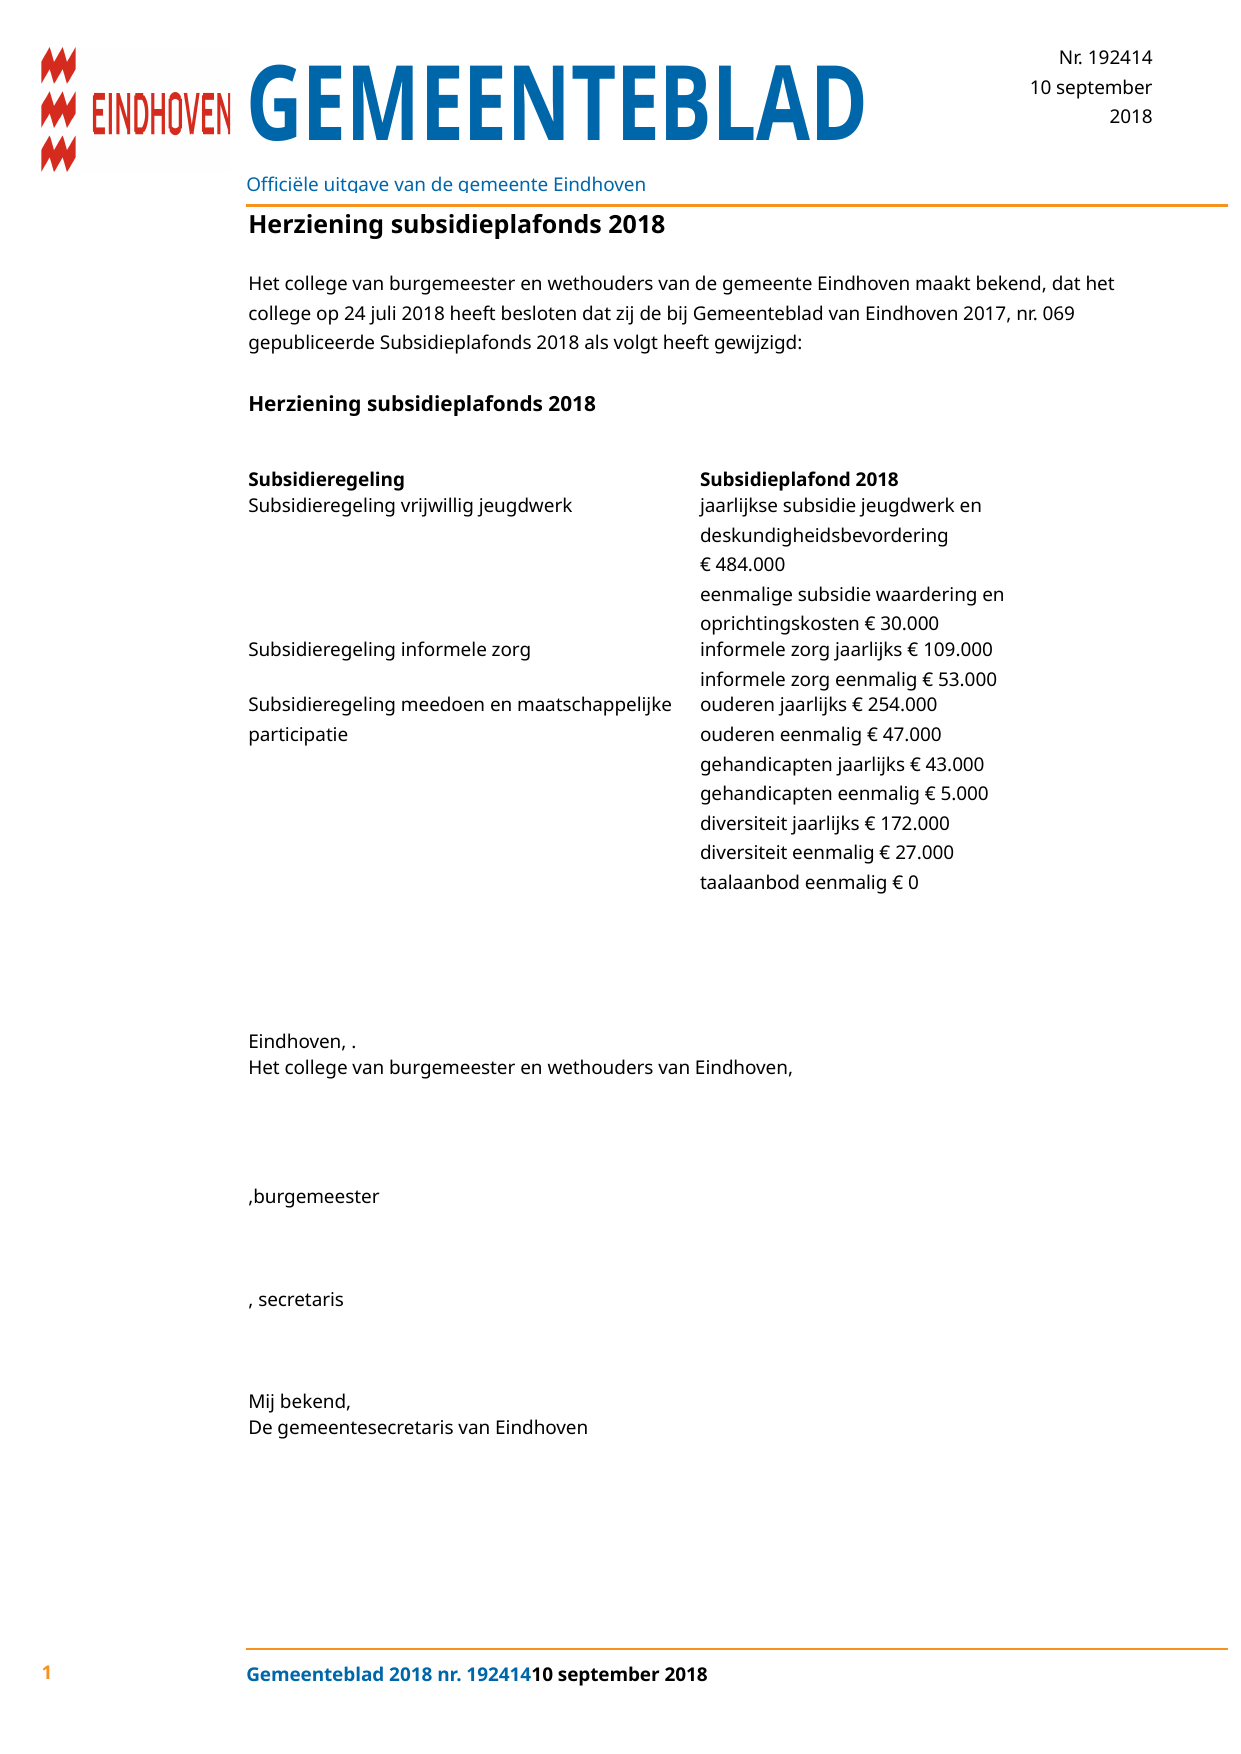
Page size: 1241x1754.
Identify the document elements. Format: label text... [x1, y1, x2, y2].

text De gemeentesecretaris van Eindhoven [248, 1414, 1152, 1440]
text ,burgemeester [248, 1183, 1152, 1209]
table_cell Subsidieregeling vrijwillig jeugdwerk [248, 492, 700, 636]
table_cell jaarlijkse subsidie jeugdwerk en deskundigheidsbevordering € 484.000 eenmalige subsidie waardering en oprichtingskosten € 30.000 [700, 492, 1152, 636]
text Het college van burgemeester en wethouders van de gemeente Eindhoven maakt bekend, dat het college op 24 juli 2018 heeft besloten dat zij de bij Gemeenteblad van Eindhoven 2017, nr. 069 gepubliceerde Subsidieplafonds 2018 als volgt heeft gewijzigd: [248, 270, 1152, 355]
text Mij bekend, [248, 1389, 1152, 1414]
table_cell Subsidieregeling meedoen en maatschappelijke participatie [248, 692, 700, 895]
table_cell Subsidieregeling informele zorg [248, 636, 700, 692]
text Het college van burgemeester en wethouders van Eindhoven, [248, 1054, 1152, 1080]
text , secretaris [248, 1286, 1152, 1312]
table_cell ouderen jaarlijks € 254.000 ouderen eenmalig € 47.000 gehandicapten jaarlijks € 43.000 gehandicapten eenmalig € 5.000 diversiteit jaarlijks € 172.000 diversiteit eenmalig € 27.000 taalaanbod eenmalig € 0 [700, 692, 1152, 895]
text Herziening subsidieplafonds 2018 [248, 389, 1152, 417]
table_header Subsidieplafond 2018 [700, 466, 1152, 492]
table_header Subsidieregeling [248, 466, 700, 492]
table_cell informele zorg jaarlijks € 109.000 informele zorg eenmalig € 53.000 [700, 636, 1152, 692]
picture [41, 47, 231, 172]
text Herziening subsidieplafonds 2018 [248, 207, 1152, 241]
text Eindhoven, . [248, 1028, 1152, 1054]
